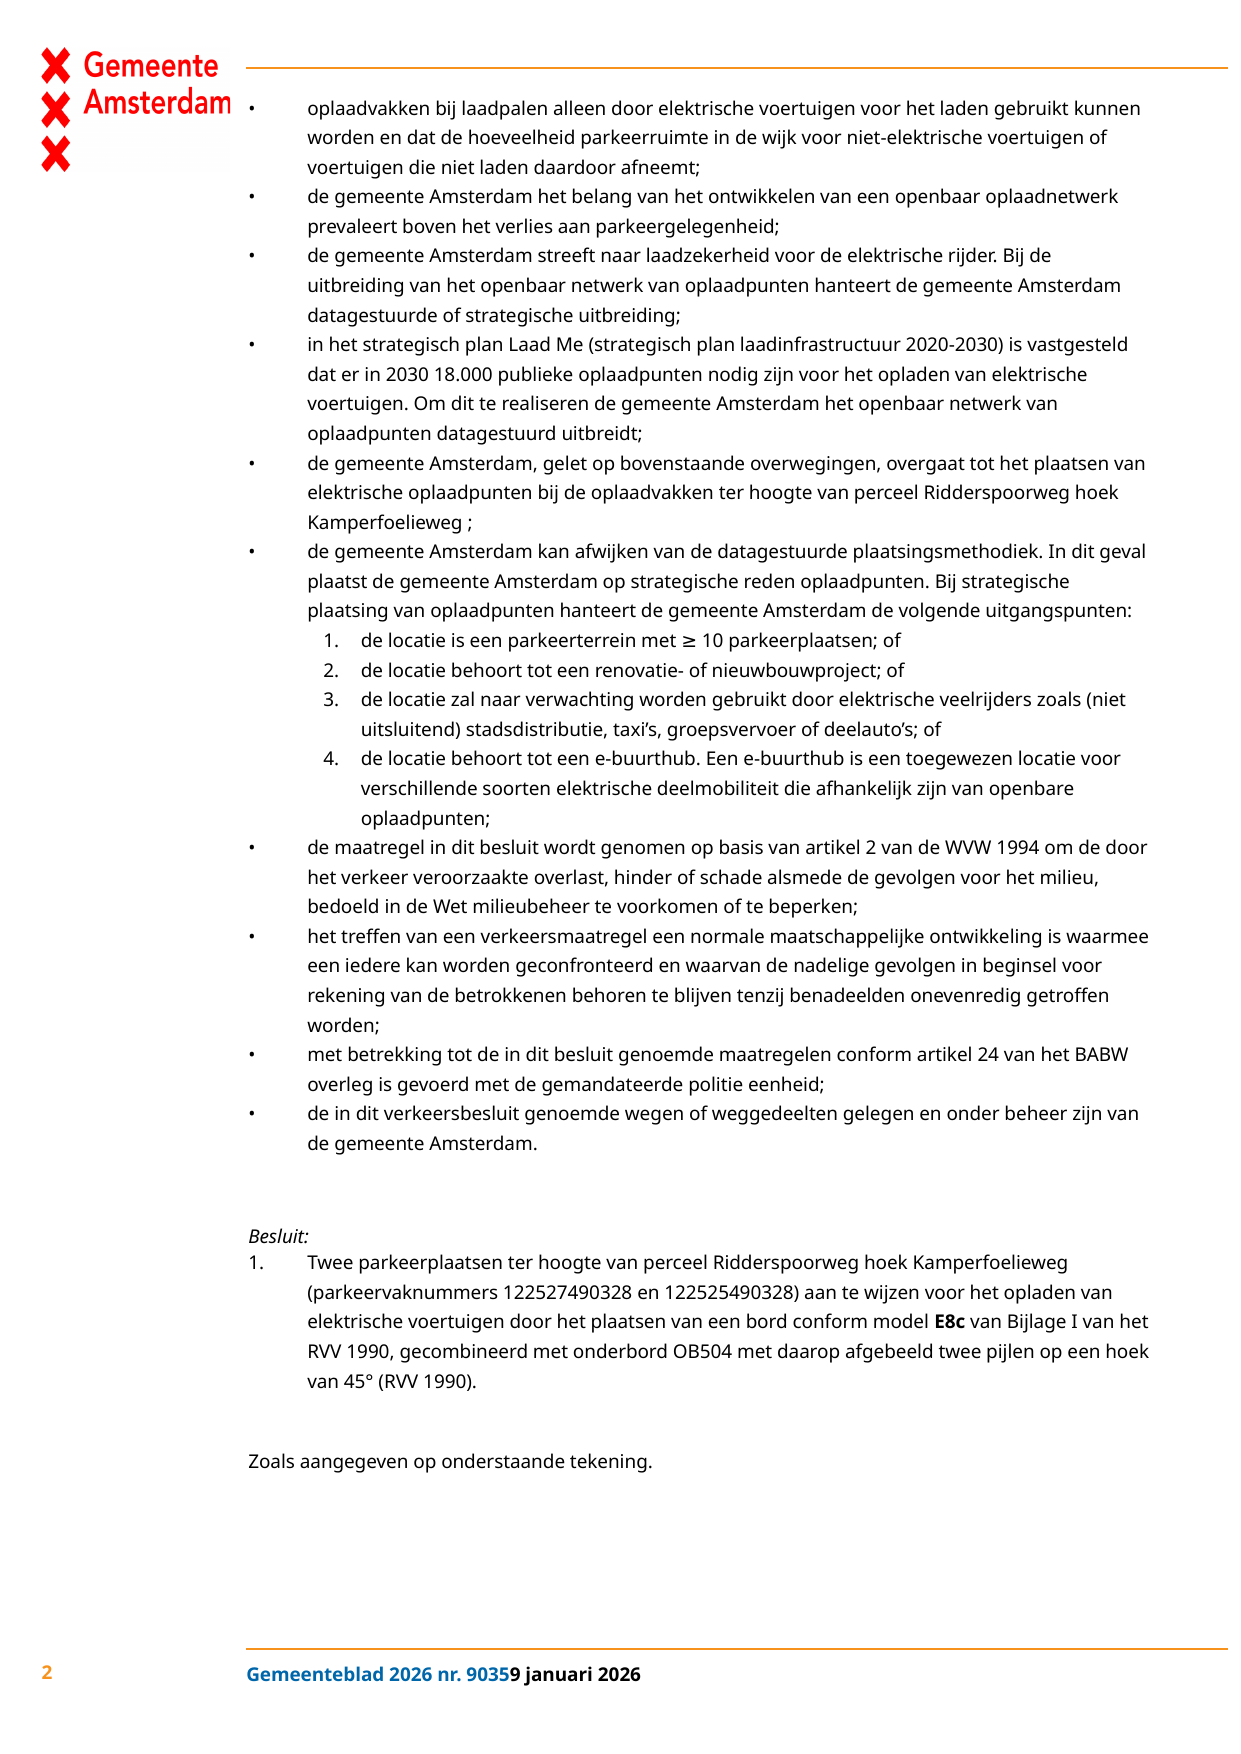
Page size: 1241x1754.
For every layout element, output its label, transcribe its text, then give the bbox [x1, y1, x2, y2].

list oplaadvakken bij laadpalen alleen door elektrische voertuigen voor het laden gebruikt kunnen worden en dat de hoeveelheid parkeerruimte in de wijk voor niet-elektrische voertuigen of voertuigen die niet laden daardoor afneemt; [248, 95, 1152, 180]
list de locatie behoort tot een renovatie- of nieuwbouwproject; of [323, 657, 1152, 683]
list de maatregel in dit besluit wordt genomen op basis van artikel 2 van de WVW 1994 om de door het verkeer veroorzaakte overlast, hinder of schade alsmede de gevolgen voor het milieu, bedoeld in de Wet milieubeheer te voorkomen of te beperken; [248, 834, 1152, 919]
list de gemeente Amsterdam het belang van het ontwikkelen van een openbaar oplaadnetwerk prevaleert boven het verlies aan parkeergelegenheid; [248, 183, 1152, 239]
list de locatie zal naar verwachting worden gebruikt door elektrische veelrijders zoals (niet uitsluitend) stadsdistributie, taxi’s, groepsvervoer of deelauto’s; of [323, 686, 1152, 742]
list de locatie behoort tot een e-buurthub. Een e-buurthub is een toegewezen locatie voor verschillende soorten elektrische deelmobiliteit die afhankelijk zijn van openbare oplaadpunten; [323, 746, 1152, 831]
list de gemeente Amsterdam streeft naar laadzekerheid voor de elektrische rijder. Bij de uitbreiding van het openbaar netwerk van oplaadpunten hanteert de gemeente Amsterdam datagestuurde of strategische uitbreiding; [248, 243, 1152, 328]
list met betrekking tot de in dit besluit genoemde maatregelen conform artikel 24 van het BABW overleg is gevoerd met de gemandateerde politie eenheid; [248, 1041, 1152, 1097]
list de gemeente Amsterdam, gelet op bovenstaande overwegingen, overgaat tot het plaatsen van elektrische oplaadpunten bij de oplaadvakken ter hoogte van perceel Ridderspoorweg hoek Kamperfoelieweg ; [248, 450, 1152, 535]
list in het strategisch plan Laad Me (strategisch plan laadinfrastructuur 2020-2030) is vastgesteld dat er in 2030 18.000 publieke oplaadpunten nodig zijn voor het opladen van elektrische voertuigen. Om dit te realiseren de gemeente Amsterdam het openbaar netwerk van oplaadpunten datagestuurd uitbreidt; [248, 331, 1152, 446]
list het treffen van een verkeersmaatregel een normale maatschappelijke ontwikkeling is waarmee een iedere kan worden geconfronteerd en waarvan de nadelige gevolgen in beginsel voor rekening van de betrokkenen behoren te blijven tenzij benadeelden onevenredig getroffen worden; [248, 923, 1152, 1038]
list Twee parkeerplaatsen ter hoogte van perceel Ridderspoorweg hoek Kamperfoelieweg (parkeervaknummers 122527490328 en 122525490328) aan te wijzen voor het opladen van elektrische voertuigen door het plaatsen van een bord conform model E8c van Bijlage I van het RVV 1990, gecombineerd met onderbord OB504 met daarop afgebeeld twee pijlen op een hoek van 45° (RVV 1990). [248, 1249, 1152, 1393]
picture [41, 47, 231, 172]
list de in dit verkeersbesluit genoemde wegen of weggedeelten gelegen en onder beheer zijn van de gemeente Amsterdam. [248, 1101, 1152, 1156]
list de gemeente Amsterdam kan afwijken van de datagestuurde plaatsingsmethodiek. In dit geval plaatst de gemeente Amsterdam op strategische reden oplaadpunten. Bij strategische plaatsing van oplaadpunten hanteert de gemeente Amsterdam de volgende uitgangspunten: [248, 538, 1152, 623]
text Zoals aangegeven op onderstaande tekening. [248, 1448, 1152, 1473]
text Besluit: [248, 1224, 1152, 1249]
list de locatie is een parkeerterrein met ≥ 10 parkeerplaatsen; of [323, 627, 1152, 653]
